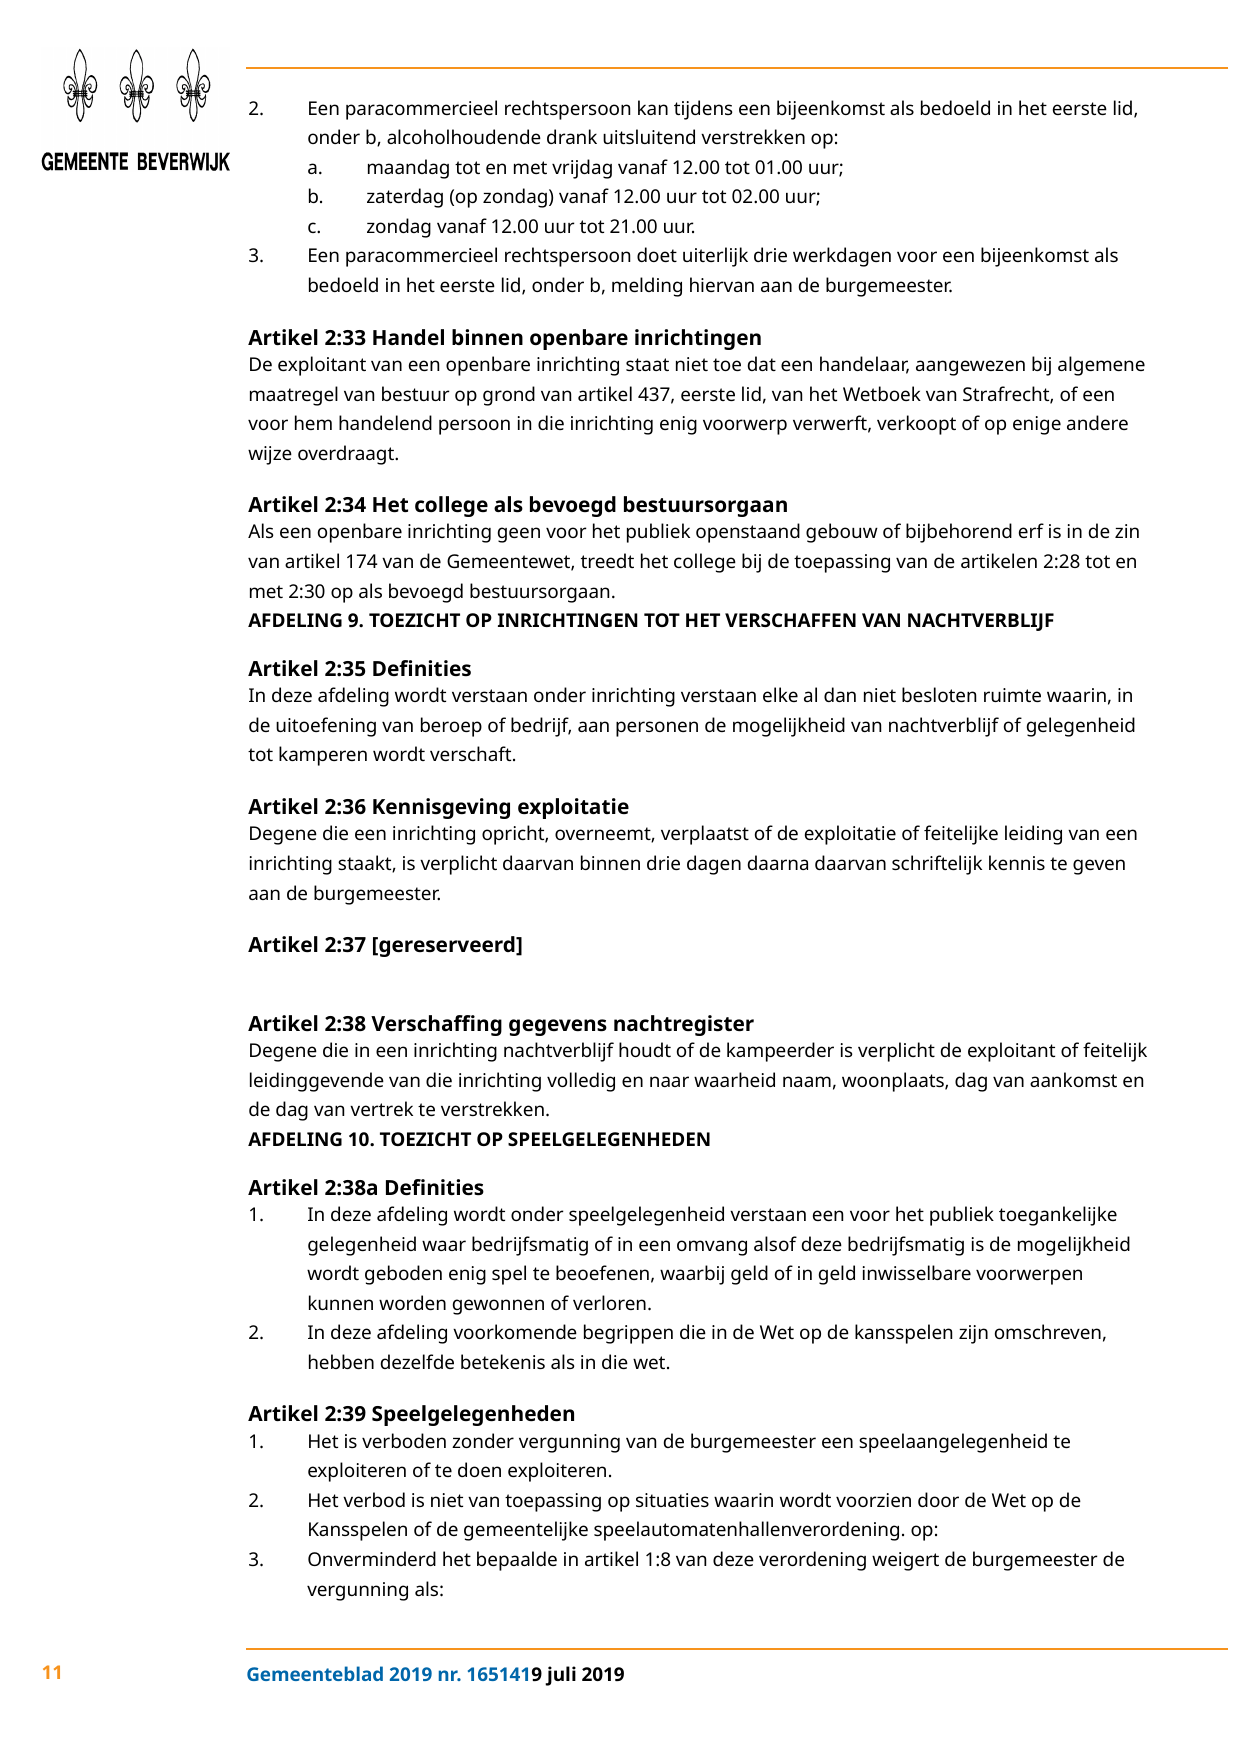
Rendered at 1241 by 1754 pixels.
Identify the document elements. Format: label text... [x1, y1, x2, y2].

text Artikel 2:38a Definities [248, 1173, 1152, 1201]
text Artikel 2:36 Kennisgeving exploitatie [248, 792, 1152, 821]
text Artikel 2:39 Speelgelegenheden [248, 1399, 1152, 1428]
picture [41, 47, 231, 172]
list maandag tot en met vrijdag vanaf 12.00 tot 01.00 uur; [307, 154, 1152, 180]
text Degene die in een inrichting nachtverblijf houdt of de kampeerder is verplicht de exploitant of feitelijk leidinggevende van die inrichting volledig en naar waarheid naam, woonplaats, dag van aankomst en de dag van vertrek te verstrekken. [248, 1037, 1152, 1122]
list Het is verboden zonder vergunning van de burgemeester een speelaangelegenheid te exploiteren of te doen exploiteren. [248, 1428, 1152, 1483]
text Degene die een inrichting opricht, overneemt, verplaatst of de exploitatie of feitelijke leiding van een inrichting staakt, is verplicht daarvan binnen drie dagen daarna daarvan schriftelijk kennis te geven aan de burgemeester. [248, 821, 1152, 905]
list Een paracommercieel rechtspersoon kan tijdens een bijeenkomst als bedoeld in het eerste lid, onder b, alcoholhoudende drank uitsluitend verstrekken op: [248, 95, 1152, 150]
list In deze afdeling voorkomende begrippen die in de Wet op de kansspelen zijn omschreven, hebben dezelfde betekenis als in die wet. [248, 1319, 1152, 1375]
list Onverminderd het bepaalde in artikel 1:8 van deze verordening weigert de burgemeester de vergunning als: [248, 1546, 1152, 1602]
text In deze afdeling wordt verstaan onder inrichting verstaan elke al dan niet besloten ruimte waarin, in de uitoefening van beroep of bedrijf, aan personen de mogelijkheid van nachtverblijf of gelegenheid tot kamperen wordt verschaft. [248, 682, 1152, 767]
text Artikel 2:38 Verschaffing gegevens nachtregister [248, 1009, 1152, 1037]
list In deze afdeling wordt onder speelgelegenheid verstaan een voor het publiek toegankelijke gelegenheid waar bedrijfsmatig of in een omvang alsof deze bedrijfsmatig is de mogelijkheid wordt geboden enig spel te beoefenen, waarbij geld of in geld inwisselbare voorwerpen kunnen worden gewonnen of verloren. [248, 1201, 1152, 1316]
text Artikel 2:37 [gereserveerd] [248, 930, 1152, 958]
list Een paracommercieel rechtspersoon doet uiterlijk drie werkdagen voor een bijeenkomst als bedoeld in het eerste lid, onder b, melding hiervan aan de burgemeester. [248, 243, 1152, 298]
list zaterdag (op zondag) vanaf 12.00 uur tot 02.00 uur; [307, 183, 1152, 209]
text Artikel 2:35 Definities [248, 654, 1152, 682]
list Het verbod is niet van toepassing op situaties waarin wordt voorzien door de Wet op de Kansspelen of de gemeentelijke speelautomatenhallenverordening. op: [248, 1487, 1152, 1542]
text AFDELING 9. TOEZICHT OP INRICHTINGEN TOT HET VERSCHAFFEN VAN NACHTVERBLIJF [248, 607, 1152, 633]
text Als een openbare inrichting geen voor het publiek openstaand gebouw of bijbehorend erf is in de zin van artikel 174 van de Gemeentewet, treedt het college bij de toepassing van de artikelen 2:28 tot en met 2:30 op als bevoegd bestuursorgaan. [248, 519, 1152, 604]
text Artikel 2:34 Het college als bevoegd bestuursorgaan [248, 490, 1152, 519]
list zondag vanaf 12.00 uur tot 21.00 uur. [307, 213, 1152, 239]
text AFDELING 10. TOEZICHT OP SPEELGELEGENHEDEN [248, 1126, 1152, 1152]
text De exploitant van een openbare inrichting staat niet toe dat een handelaar, aangewezen bij algemene maatregel van bestuur op grond van artikel 437, eerste lid, van het Wetboek van Strafrecht, of een voor hem handelend persoon in die inrichting enig voorwerp verwerft, verkoopt of op enige andere wijze overdraagt. [248, 351, 1152, 466]
text Artikel 2:33 Handel binnen openbare inrichtingen [248, 323, 1152, 351]
